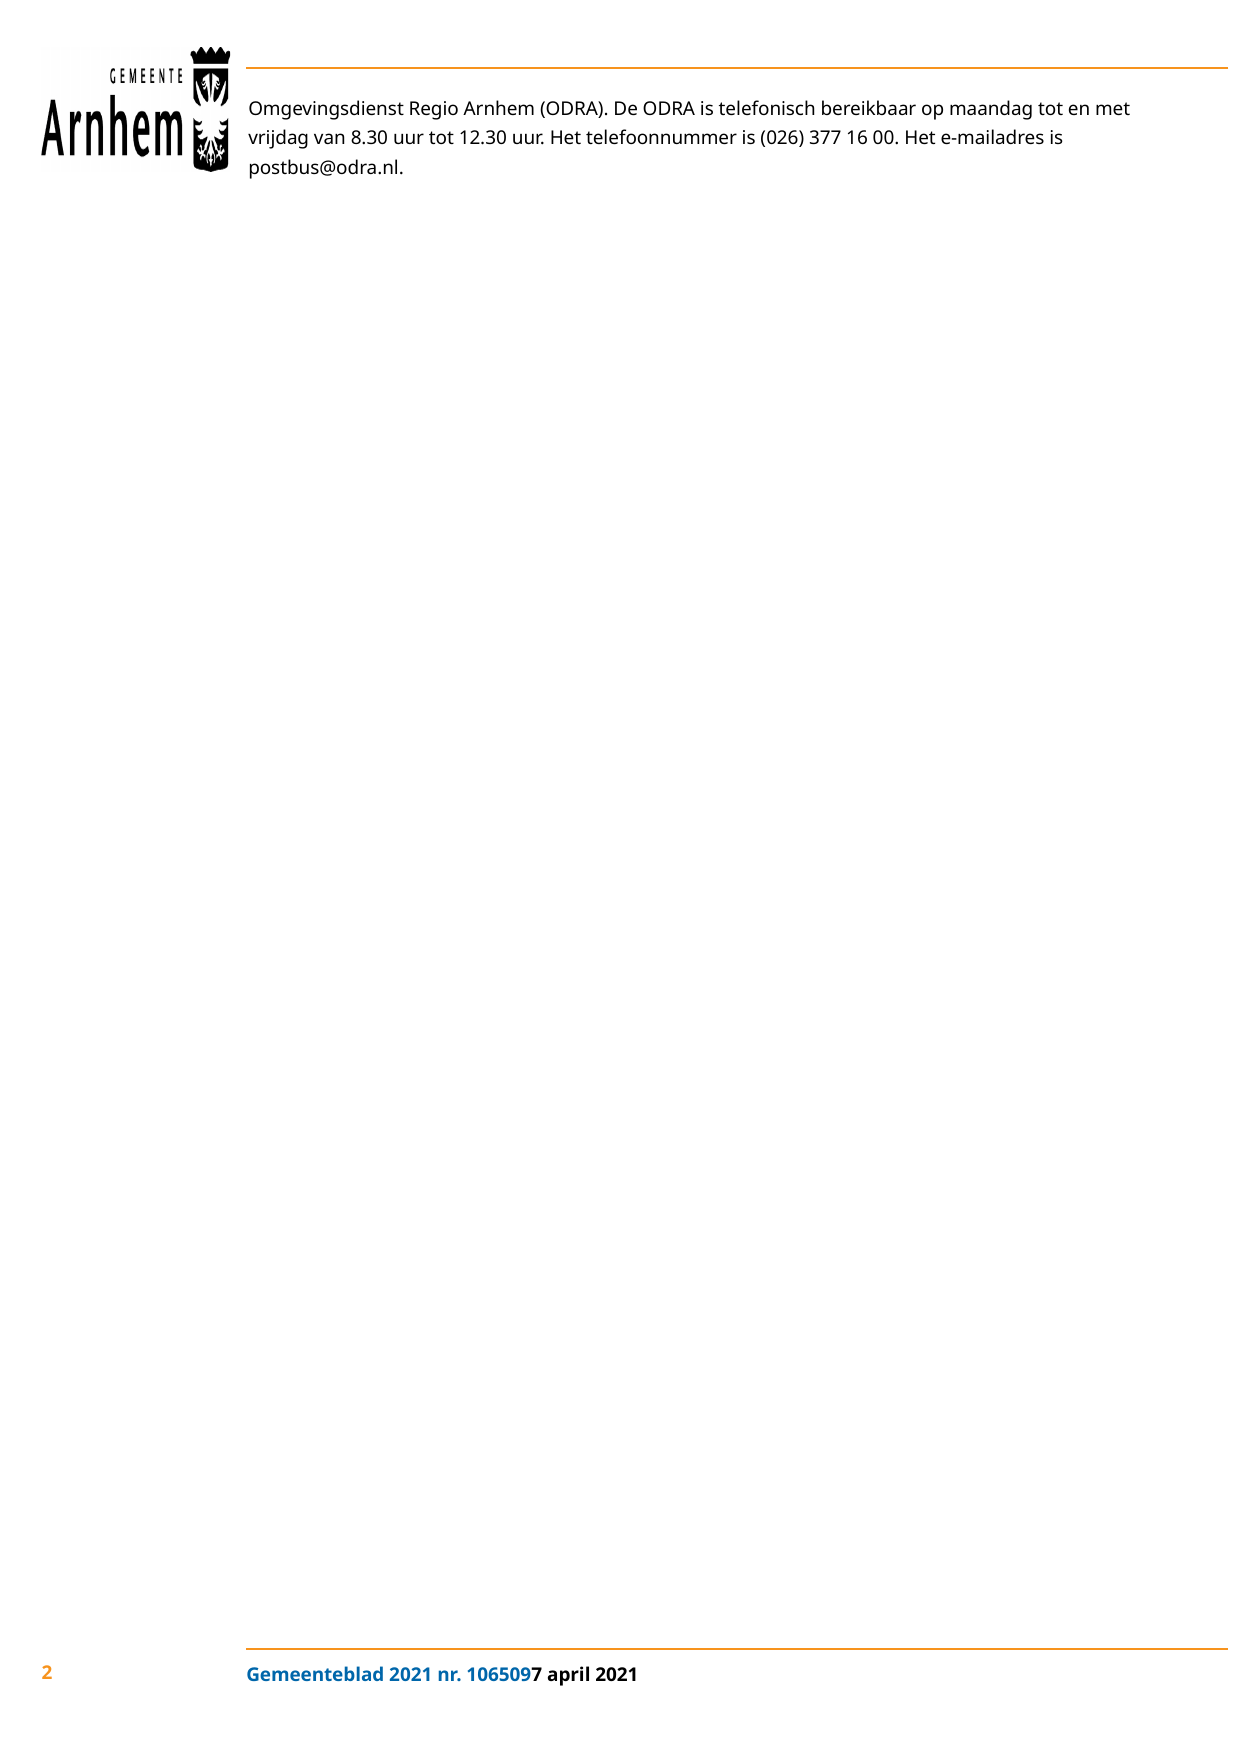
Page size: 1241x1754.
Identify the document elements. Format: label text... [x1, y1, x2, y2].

picture [41, 47, 231, 172]
text Omgevingsdienst Regio Arnhem (ODRA). De ODRA is telefonisch bereikbaar op maandag tot en met vrijdag van 8.30 uur tot 12.30 uur. Het telefoonnummer is (026) 377 16 00. Het e-mailadres is postbus@odra.nl. [248, 95, 1152, 180]
